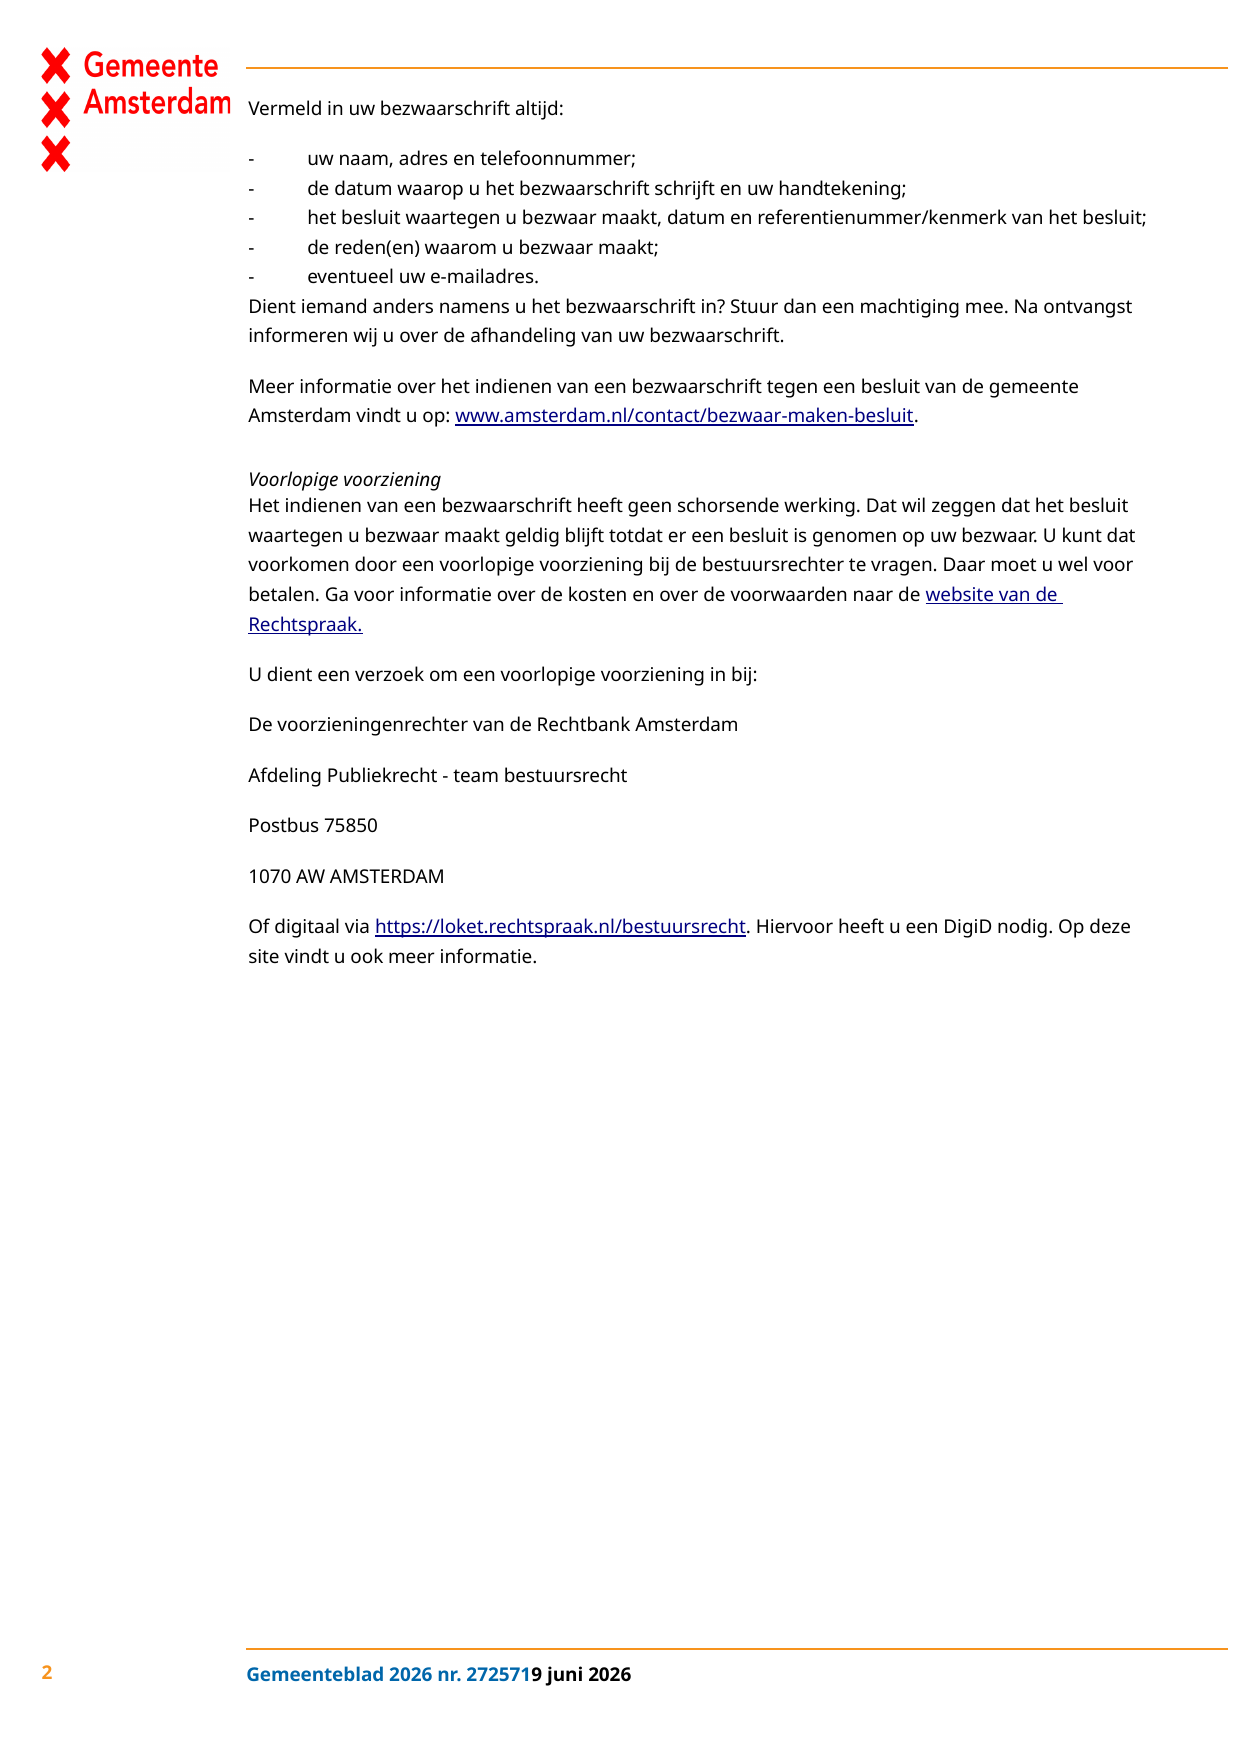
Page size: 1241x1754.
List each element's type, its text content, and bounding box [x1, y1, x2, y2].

list eventueel uw e-mailadres. [248, 263, 1152, 289]
list de datum waarop u het bezwaarschrift schrijft en uw handtekening; [248, 175, 1152, 201]
list uw naam, adres en telefoonnummer; [248, 145, 1152, 171]
text Vermeld in uw bezwaarschrift altijd: [248, 95, 1152, 121]
text Afdeling Publiekrecht - team bestuursrecht [248, 762, 1152, 788]
text Het indienen van een bezwaarschrift heeft geen schorsende werking. Dat wil zeggen dat het besluit waartegen u bezwaar maakt geldig blijft totdat er een besluit is genomen op uw bezwaar. U kunt dat voorkomen door een voorlopige voorziening bij de bestuursrechter te vragen. Daar moet u wel voor betalen. Ga voor informatie over de kosten en over de voorwaarden naar de website van de Rechtspraak. [248, 492, 1152, 636]
text Meer informatie over het indienen van een bezwaarschrift tegen een besluit van de gemeente Amsterdam vindt u op: www.amsterdam.nl/contact/bezwaar-maken-besluit. [248, 373, 1152, 428]
picture [41, 47, 231, 172]
list het besluit waartegen u bezwaar maakt, datum en referentienummer/kenmerk van het besluit; [248, 204, 1152, 230]
text Dient iemand anders namens u het bezwaarschrift in? Stuur dan een machtiging mee. Na ontvangst informeren wij u over de afhandeling van uw bezwaarschrift. [248, 293, 1152, 348]
list de reden(en) waarom u bezwaar maakt; [248, 234, 1152, 260]
text U dient een verzoek om een voorlopige voorziening in bij: [248, 661, 1152, 687]
text De voorzieningenrechter van de Rechtbank Amsterdam [248, 712, 1152, 737]
text Voorlopige voorziening [248, 467, 1152, 492]
text Postbus 75850 [248, 812, 1152, 838]
text Of digitaal via https://loket.rechtspraak.nl/bestuursrecht. Hiervoor heeft u een DigiD nodig. Op deze site vindt u ook meer informatie. [248, 913, 1152, 968]
text 1070 AW AMSTERDAM [248, 863, 1152, 888]
